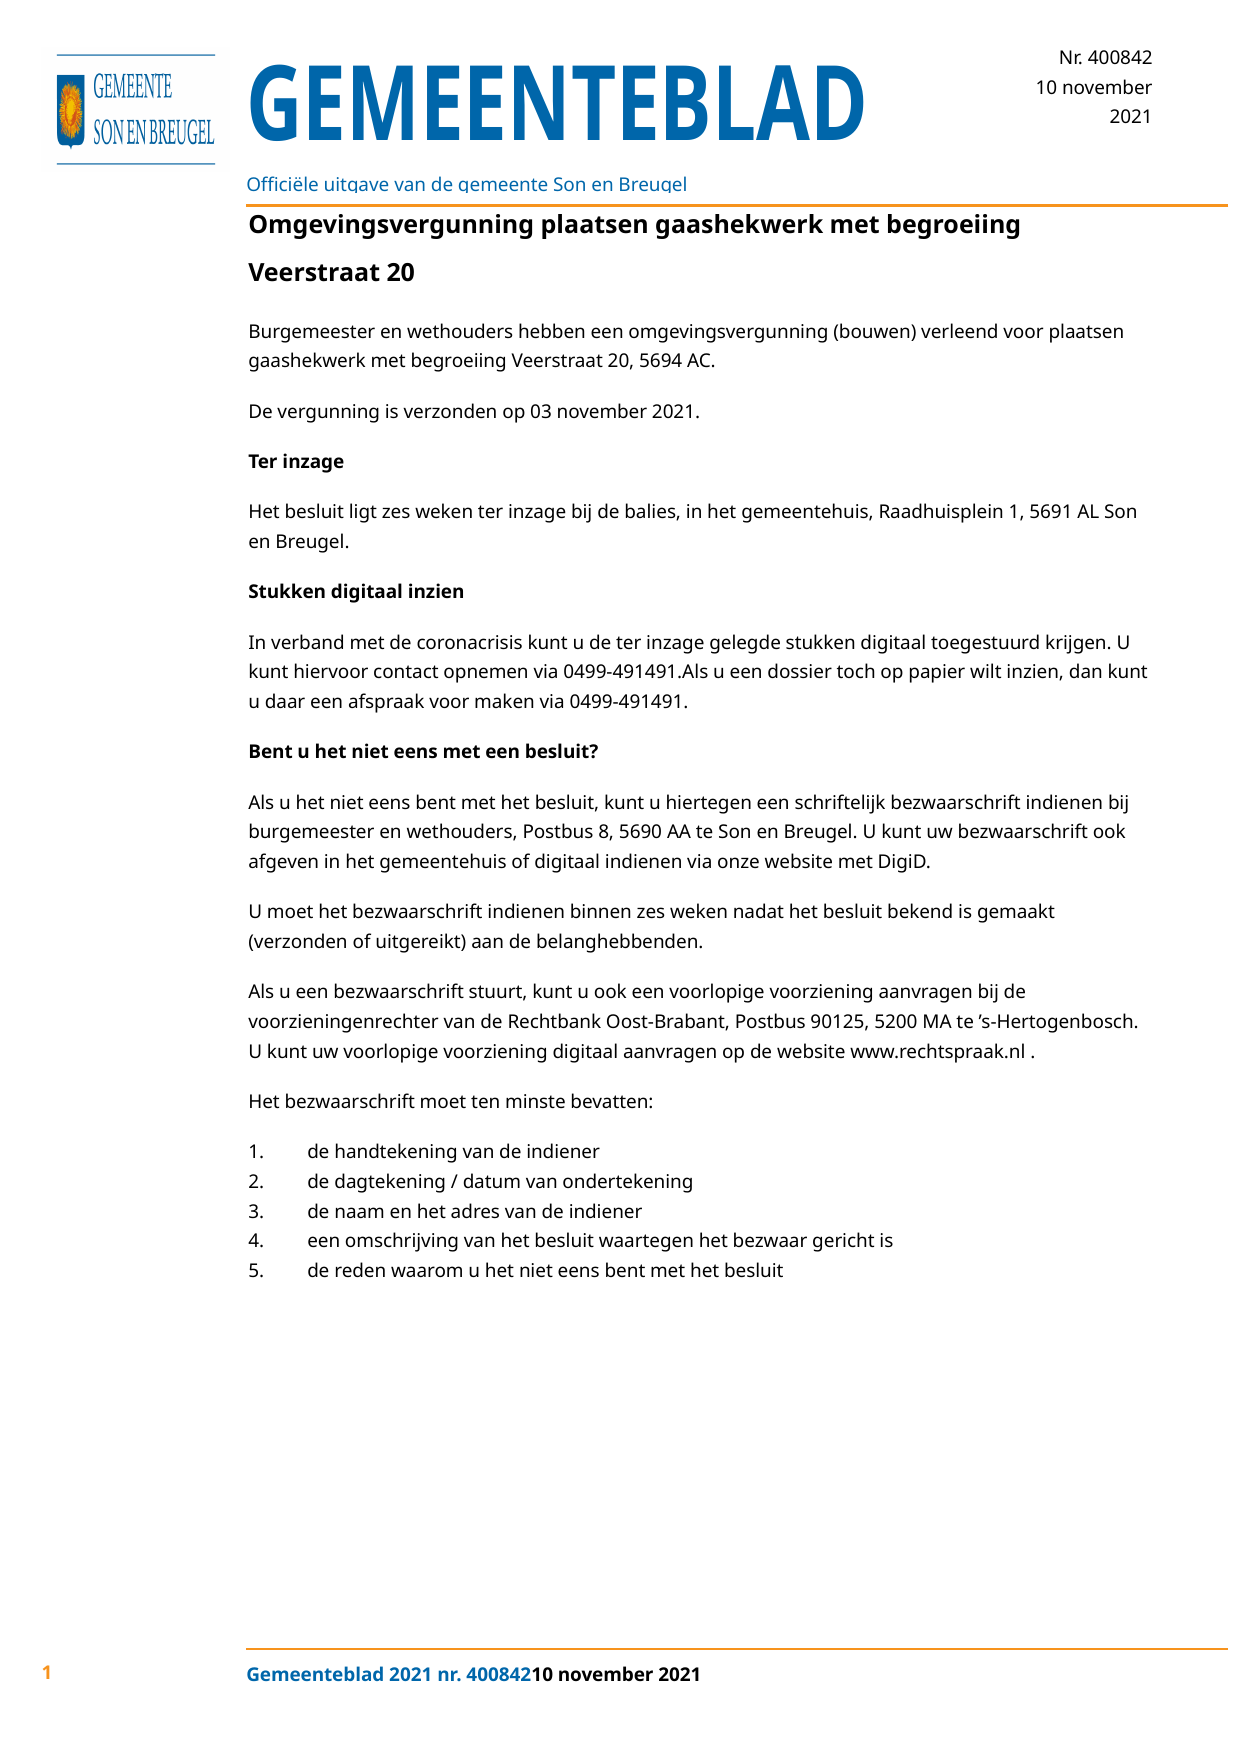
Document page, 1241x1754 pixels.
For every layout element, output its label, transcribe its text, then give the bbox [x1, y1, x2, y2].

text Stukken digitaal inzien [248, 579, 1152, 604]
list een omschrijving van het besluit waartegen het bezwaar gericht is [248, 1227, 1152, 1253]
text U moet het bezwaarschrift indienen binnen zes weken nadat het besluit bekend is gemaakt (verzonden of uitgereikt) aan de belanghebbenden. [248, 899, 1152, 954]
text Burgemeester en wethouders hebben een omgevingsvergunning (bouwen) verleend voor plaatsen gaashekwerk met begroeiing Veerstraat 20, 5694 AC. [248, 318, 1152, 373]
text Het besluit ligt zes weken ter inzage bij de balies, in het gemeentehuis, Raadhuisplein 1, 5691 AL Son en Breugel. [248, 499, 1152, 554]
list de dagtekening / datum van ondertekening [248, 1168, 1152, 1194]
list de naam en het adres van de indiener [248, 1198, 1152, 1224]
text Als u een bezwaarschrift stuurt, kunt u ook een voorlopige voorziening aanvragen bij de voorzieningenrechter van de Rechtbank Oost-Brabant, Postbus 90125, 5200 MA te ’s-Hertogenbosch. U kunt uw voorlopige voorziening digitaal aanvragen op de website www.rechtspraak.nl . [248, 979, 1152, 1064]
text Als u het niet eens bent met het besluit, kunt u hiertegen een schriftelijk bezwaarschrift indienen bij burgemeester en wethouders, Postbus 8, 5690 AA te Son en Breugel. U kunt uw bezwaarschrift ook afgeven in het gemeentehuis of digitaal indienen via onze website met DigiD. [248, 789, 1152, 874]
text Omgevingsvergunning plaatsen gaashekwerk met begroeiing Veerstraat 20 [248, 207, 1152, 288]
text Bent u het niet eens met een besluit? [248, 739, 1152, 764]
text De vergunning is verzonden op 03 november 2021. [248, 398, 1152, 424]
picture [41, 47, 231, 172]
text In verband met de coronacrisis kunt u de ter inzage gelegde stukken digitaal toegestuurd krijgen. U kunt hiervoor contact opnemen via 0499-491491.Als u een dossier toch op papier wilt inzien, dan kunt u daar een afspraak voor maken via 0499-491491. [248, 629, 1152, 714]
list de handtekening van de indiener [248, 1139, 1152, 1164]
text Het bezwaarschrift moet ten minste bevatten: [248, 1088, 1152, 1114]
list de reden waarom u het niet eens bent met het besluit [248, 1257, 1152, 1283]
text Ter inzage [248, 448, 1152, 474]
